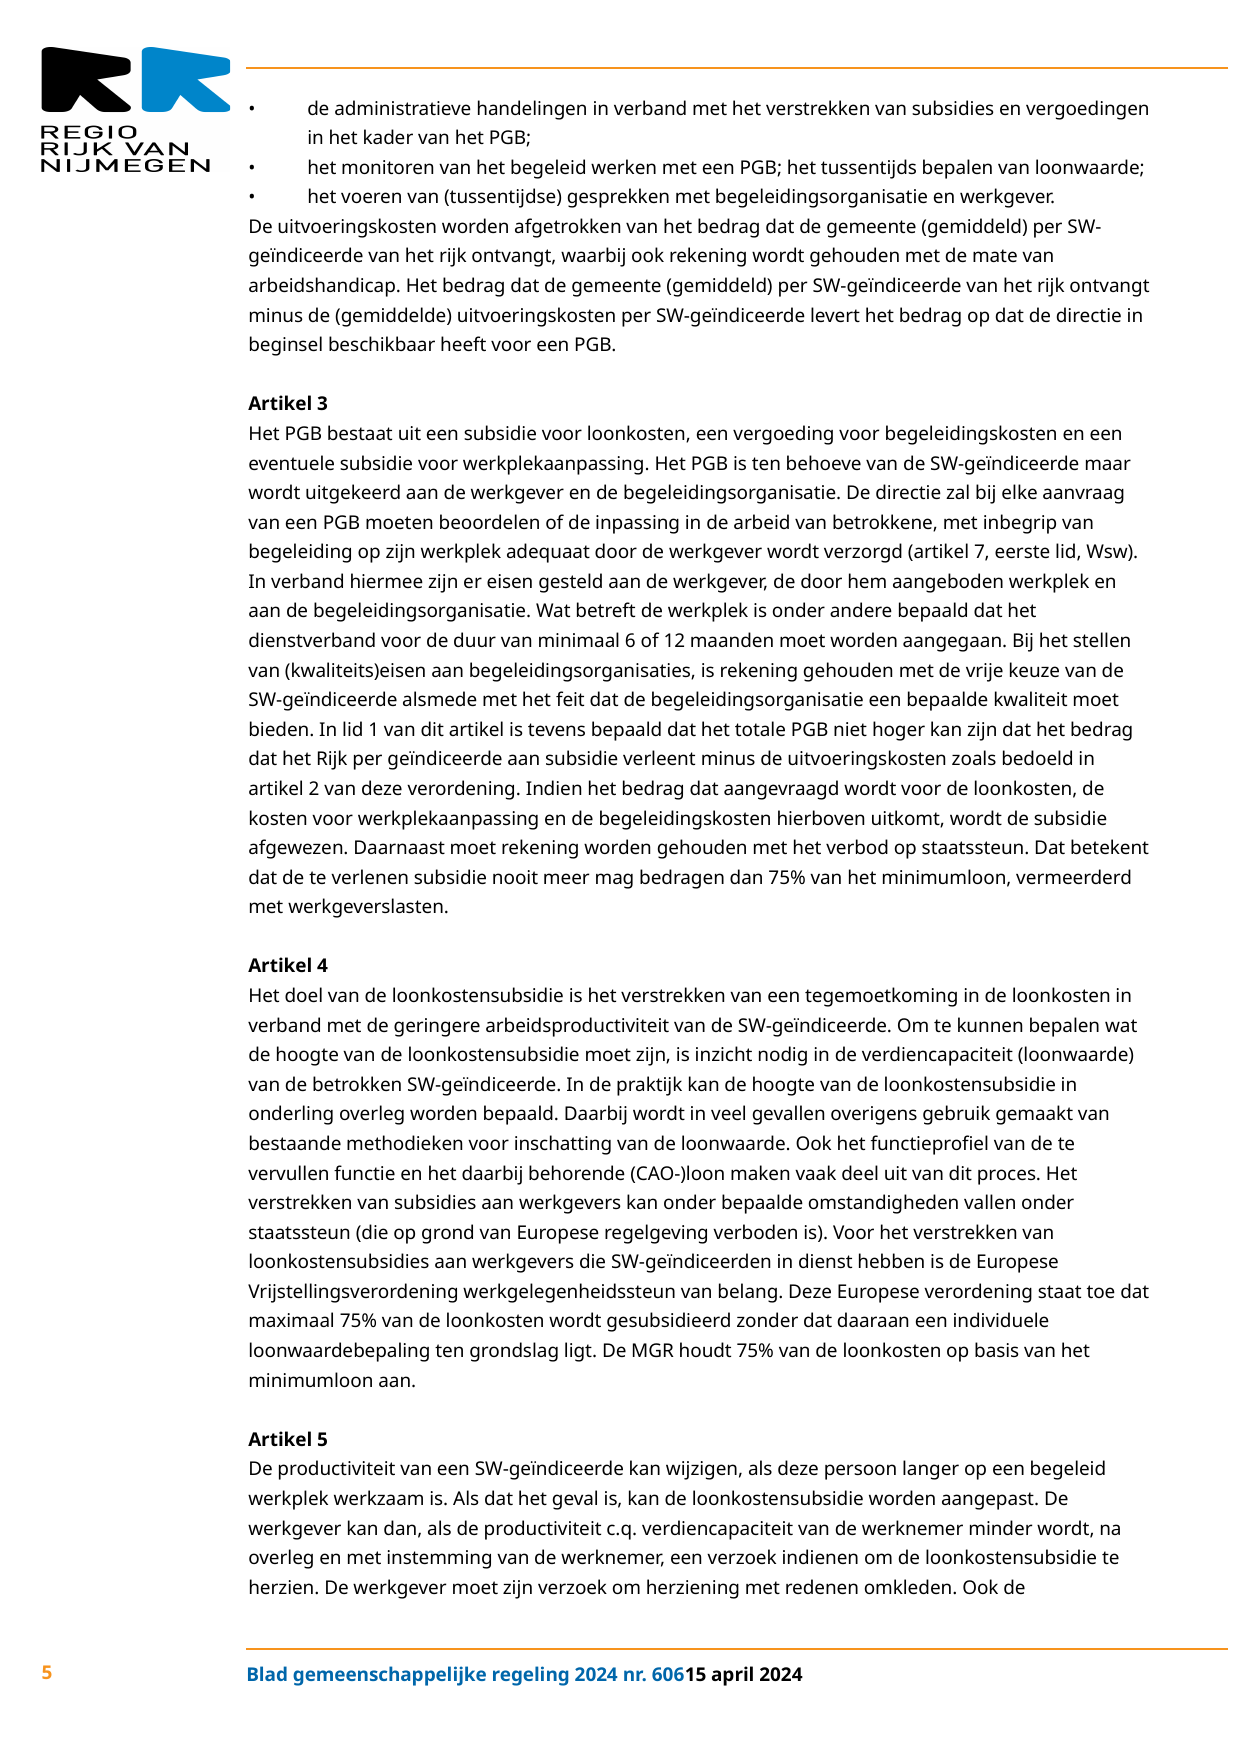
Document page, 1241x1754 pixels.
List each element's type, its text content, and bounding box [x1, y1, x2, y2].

list het monitoren van het begeleid werken met een PGB; het tussentijds bepalen van loonwaarde; [248, 154, 1152, 180]
text Artikel 5 [248, 1426, 1152, 1452]
list het voeren van (tussentijdse) gesprekken met begeleidingsorganisatie en werkgever. [248, 183, 1152, 209]
text De productiviteit van een SW-geïndiceerde kan wijzigen, als deze persoon langer op een begeleid werkplek werkzaam is. Als dat het geval is, kan de loonkostensubsidie worden aangepast. De werkgever kan dan, als de productiviteit c.q. verdiencapaciteit van de werknemer minder wordt, na overleg en met instemming van de werknemer, een verzoek indienen om de loonkostensubsidie te herzien. De werkgever moet zijn verzoek om herziening met redenen omkleden. Ook de [248, 1456, 1152, 1600]
picture [161, 47, 231, 59]
picture [200, 73, 231, 105]
text Artikel 4 [248, 953, 1152, 978]
list de administratieve handelingen in verband met het verstrekken van subsidies en vergoedingen in het kader van het PGB; [248, 95, 1152, 150]
picture [41, 47, 231, 172]
text Artikel 3 [248, 391, 1152, 416]
text De uitvoeringskosten worden afgetrokken van het bedrag dat de gemeente (gemiddeld) per SW-geïndiceerde van het rijk ontvangt, waarbij ook rekening wordt gehouden met de mate van arbeidshandicap. Het bedrag dat de gemeente (gemiddeld) per SW-geïndiceerde van het rijk ontvangt minus de (gemiddelde) uitvoeringskosten per SW-geïndiceerde levert het bedrag op dat de directie in beginsel beschikbaar heeft voor een PGB. [248, 213, 1152, 357]
text Het PGB bestaat uit een subsidie voor loonkosten, een vergoeding voor begeleidingskosten en een eventuele subsidie voor werkplekaanpassing. Het PGB is ten behoeve van de SW-geïndiceerde maar wordt uitgekeerd aan de werkgever en de begeleidingsorganisatie. De directie zal bij elke aanvraag van een PGB moeten beoordelen of de inpassing in de arbeid van betrokkene, met inbegrip van begeleiding op zijn werkplek adequaat door de werkgever wordt verzorgd (artikel 7, eerste lid, Wsw). In verband hiermee zijn er eisen gesteld aan de werkgever, de door hem aangeboden werkplek en aan de begeleidingsorganisatie. Wat betreft de werkplek is onder andere bepaald dat het dienstverband voor de duur van minimaal 6 of 12 maanden moet worden aangegaan. Bij het stellen van (kwaliteits)eisen aan begeleidingsorganisaties, is rekening gehouden met de vrije keuze van de SW-geïndiceerde alsmede met het feit dat de begeleidingsorganisatie een bepaalde kwaliteit moet bieden. In lid 1 van dit artikel is tevens bepaald dat het totale PGB niet hoger kan zijn dat het bedrag dat het Rijk per geïndiceerde aan subsidie verleent minus de uitvoeringskosten zoals bedoeld in artikel 2 van deze verordening. Indien het bedrag dat aangevraagd wordt voor de loonkosten, de kosten voor werkplekaanpassing en de begeleidingskosten hierboven uitkomt, wordt de subsidie afgewezen. Daarnaast moet rekening worden gehouden met het verbod op staatssteun. Dat betekent dat de te verlenen subsidie nooit meer mag bedragen dan 75% van het minimumloon, vermeerderd met werkgeverslasten. [248, 420, 1152, 919]
text Het doel van de loonkostensubsidie is het verstrekken van een tegemoetkoming in de loonkosten in verband met de geringere arbeidsproductiviteit van de SW-geïndiceerde. Om te kunnen bepalen wat de hoogte van de loonkostensubsidie moet zijn, is inzicht nodig in de verdiencapaciteit (loonwaarde) van de betrokken SW-geïndiceerde. In de praktijk kan de hoogte van de loonkostensubsidie in onderling overleg worden bepaald. Daarbij wordt in veel gevallen overigens gebruik gemaakt van bestaande methodieken voor inschatting van de loonwaarde. Ook het functieprofiel van de te vervullen functie en het daarbij behorende (CAO-)loon maken vaak deel uit van dit proces. Het verstrekken van subsidies aan werkgevers kan onder bepaalde omstandigheden vallen onder staatssteun (die op grond van Europese regelgeving verboden is). Voor het verstrekken van loonkostensubsidies aan werkgevers die SW-geïndiceerden in dienst hebben is de Europese Vrijstellingsverordening werkgelegenheidssteun van belang. Deze Europese verordening staat toe dat maximaal 75% van de loonkosten wordt gesubsidieerd zonder dat daaraan een individuele loonwaardebepaling ten grondslag ligt. De MGR houdt 75% van de loonkosten op basis van het minimumloon aan. [248, 982, 1152, 1393]
